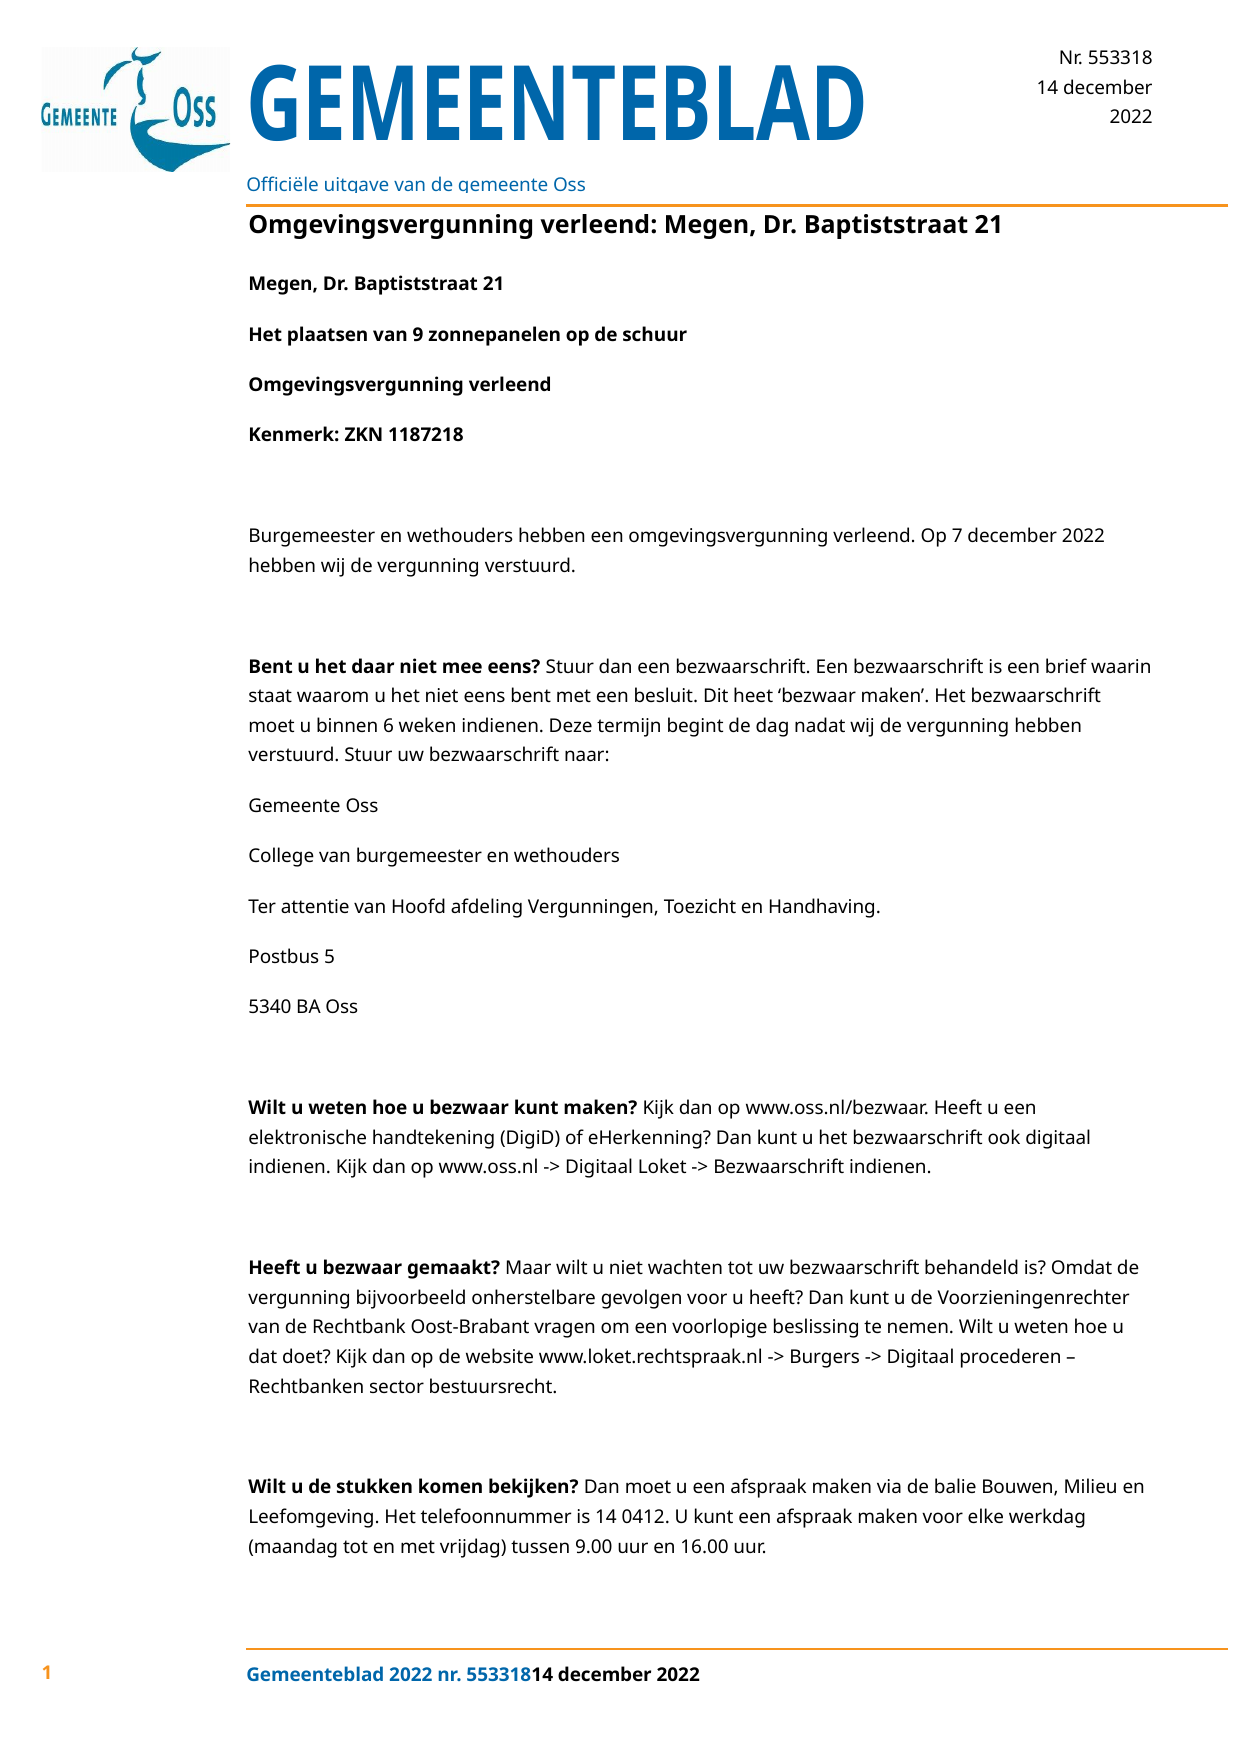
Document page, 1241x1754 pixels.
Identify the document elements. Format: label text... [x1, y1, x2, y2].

text 5340 BA Oss [248, 994, 1152, 1019]
text Bent u het daar niet mee eens? Stuur dan een bezwaarschrift. Een bezwaarschrift is een brief waarin staat waarom u het niet eens bent met een besluit. Dit heet ‘bezwaar maken’. Het bezwaarschrift moet u binnen 6 weken indienen. Deze termijn begint de dag nadat wij de vergunning hebben verstuurd. Stuur uw bezwaarschrift naar: [248, 653, 1152, 767]
text Wilt u de stukken komen bekijken? Dan moet u een afspraak maken via de balie Bouwen, Milieu en Leefomgeving. Het telefoonnummer is 14 0412. U kunt een afspraak maken voor elke werkdag (maandag tot en met vrijdag) tussen 9.00 uur en 16.00 uur. [248, 1474, 1152, 1558]
text Ter attentie van Hoofd afdeling Vergunningen, Toezicht en Handhaving. [248, 893, 1152, 918]
text Wilt u weten hoe u bezwaar kunt maken? Kijk dan op www.oss.nl/bezwaar. Heeft u een elektronische handtekening (DigiD) of eHerkenning? Dan kunt u het bezwaarschrift ook digitaal indienen. Kijk dan op www.oss.nl -> Digitaal Loket -> Bezwaarschrift indienen. [248, 1094, 1152, 1179]
text Het plaatsen van 9 zonnepanelen op de schuur [248, 321, 1152, 346]
text Omgevingsvergunning verleend: Megen, Dr. Baptiststraat 21 [248, 207, 1152, 241]
text Megen, Dr. Baptiststraat 21 [248, 270, 1152, 296]
picture [41, 47, 231, 172]
text Heeft u bezwaar gemaakt? Maar wilt u niet wachten tot uw bezwaarschrift behandeld is? Omdat de vergunning bijvoorbeeld onherstelbare gevolgen voor u heeft? Dan kunt u de Voorzieningenrechter van de Rechtbank Oost-Brabant vragen om een voorlopige beslissing te nemen. Wilt u weten hoe u dat doet? Kijk dan op de website www.loket.rechtspraak.nl -> Burgers -> Digitaal procederen – Rechtbanken sector bestuursrecht. [248, 1254, 1152, 1398]
text Kenmerk: ZKN 1187218 [248, 422, 1152, 447]
text Omgevingsvergunning verleend [248, 371, 1152, 397]
text Postbus 5 [248, 943, 1152, 969]
text Gemeente Oss [248, 792, 1152, 818]
text Burgemeester en wethouders hebben een omgevingsvergunning verleend. Op 7 december 2022 hebben wij de vergunning verstuurd. [248, 522, 1152, 578]
text College van burgemeester en wethouders [248, 842, 1152, 868]
